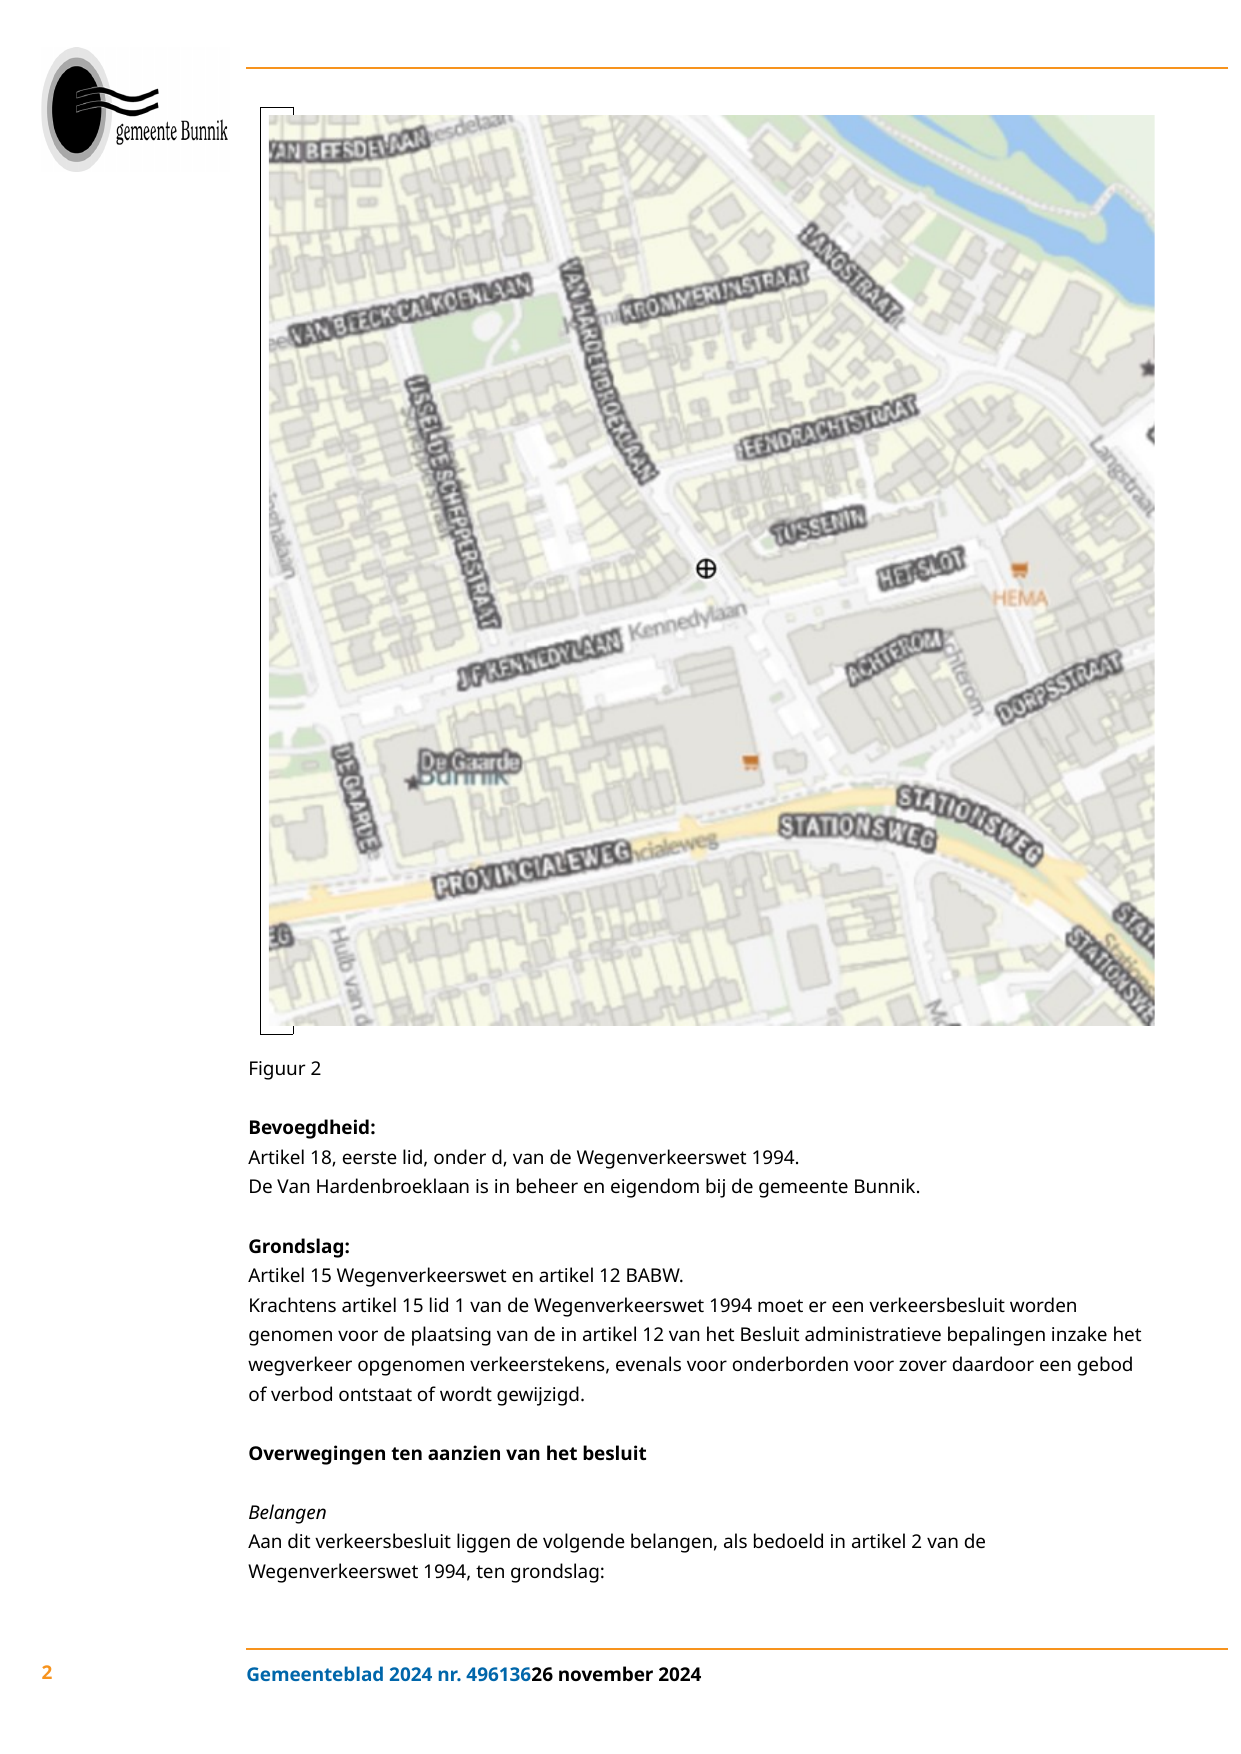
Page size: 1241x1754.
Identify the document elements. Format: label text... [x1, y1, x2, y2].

text Aan dit verkeersbesluit liggen de volgende belangen, als bedoeld in artikel 2 van de Wegenverkeerswet 1994, ten grondslag: [248, 1529, 1152, 1584]
text Figuur 2 [248, 1055, 1152, 1081]
text Artikel 15 Wegenverkeerswet en artikel 12 BABW. [248, 1262, 1152, 1288]
text Belangen [248, 1499, 1152, 1525]
text Krachtens artikel 15 lid 1 van de Wegenverkeerswet 1994 moet er een verkeersbesluit worden genomen voor de plaatsing van de in artikel 12 van het Besluit administratieve bepalingen inzake het wegverkeer opgenomen verkeerstekens, evenals voor onderborden voor zover daardoor een gebod of verbod ontstaat of wordt gewijzigd. [248, 1292, 1152, 1407]
picture [41, 47, 231, 172]
text Overwegingen ten aanzien van het besluit [248, 1440, 1152, 1466]
picture [268, 115, 1155, 1026]
text De Van Hardenbroeklaan is in beheer en eigendom bij de gemeente Bunnik. [248, 1174, 1152, 1199]
text Bevoegdheid: [248, 1114, 1152, 1140]
text Artikel 18, eerste lid, onder d, van de Wegenverkeerswet 1994. [248, 1144, 1152, 1170]
text Grondslag: [248, 1233, 1152, 1259]
